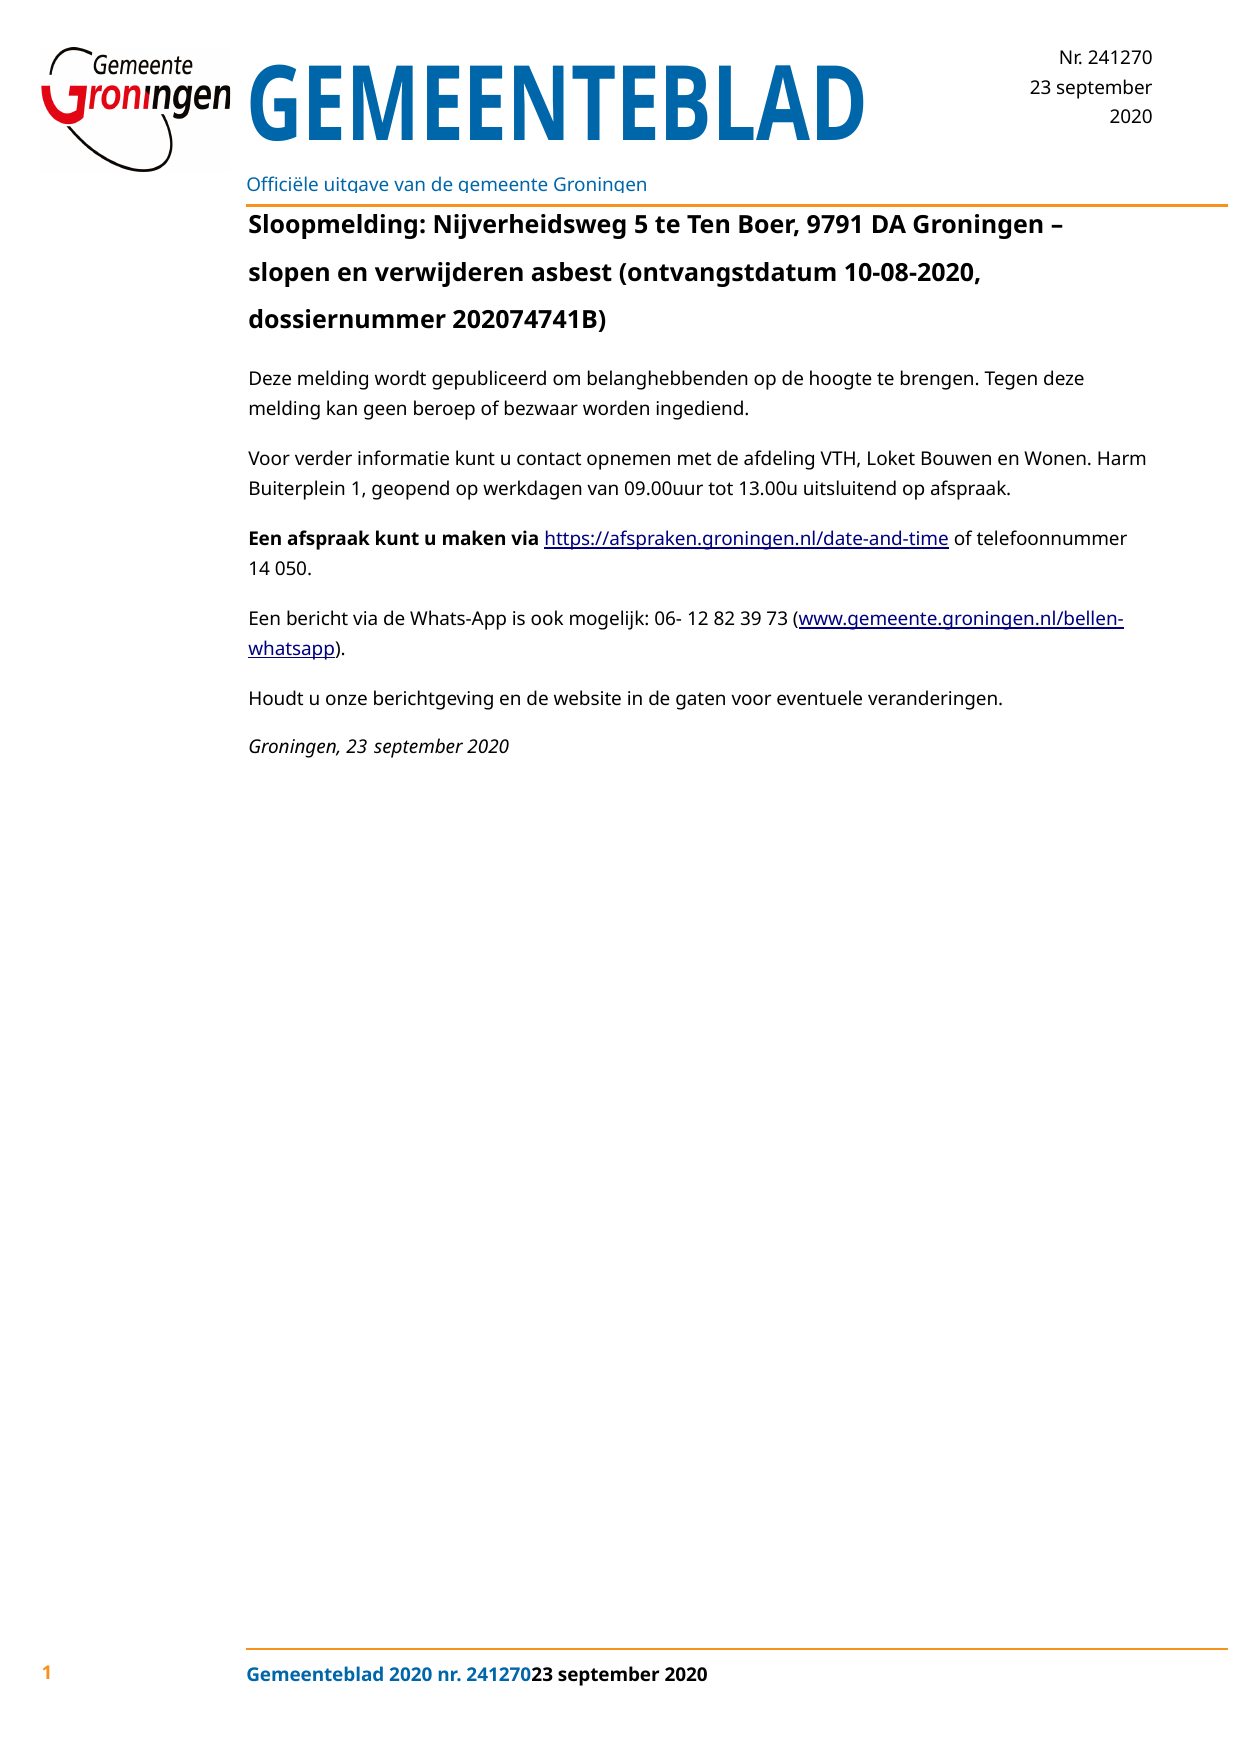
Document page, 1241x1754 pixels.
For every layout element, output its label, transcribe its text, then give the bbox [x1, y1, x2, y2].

text Een bericht via de Whats-App is ook mogelijk: 06- 12 82 39 73 (www.gemeente.groningen.nl/bellen-whatsapp). [248, 606, 1152, 661]
text Houdt u onze berichtgeving en de website in de gaten voor eventuele veranderingen. [248, 686, 1152, 711]
text Groningen, 23 september 2020 [248, 733, 1152, 759]
picture [41, 47, 231, 172]
text Een afspraak kunt u maken via https://afspraken.groningen.nl/date-and-time of telefoonnummer 14 050. [248, 526, 1152, 581]
text Sloopmelding: Nijverheidsweg 5 te Ten Boer, 9791 DA Groningen – slopen en verwijderen asbest (ontvangstdatum 10-08-2020, dossiernummer 202074741B) [248, 207, 1152, 336]
text Voor verder informatie kunt u contact opnemen met de afdeling VTH, Loket Bouwen en Wonen. Harm Buiterplein 1, geopend op werkdagen van 09.00uur tot 13.00u uitsluitend op afspraak. [248, 446, 1152, 501]
text Deze melding wordt gepubliceerd om belanghebbenden op de hoogte te brengen. Tegen deze melding kan geen beroep of bezwaar worden ingediend. [248, 366, 1152, 421]
